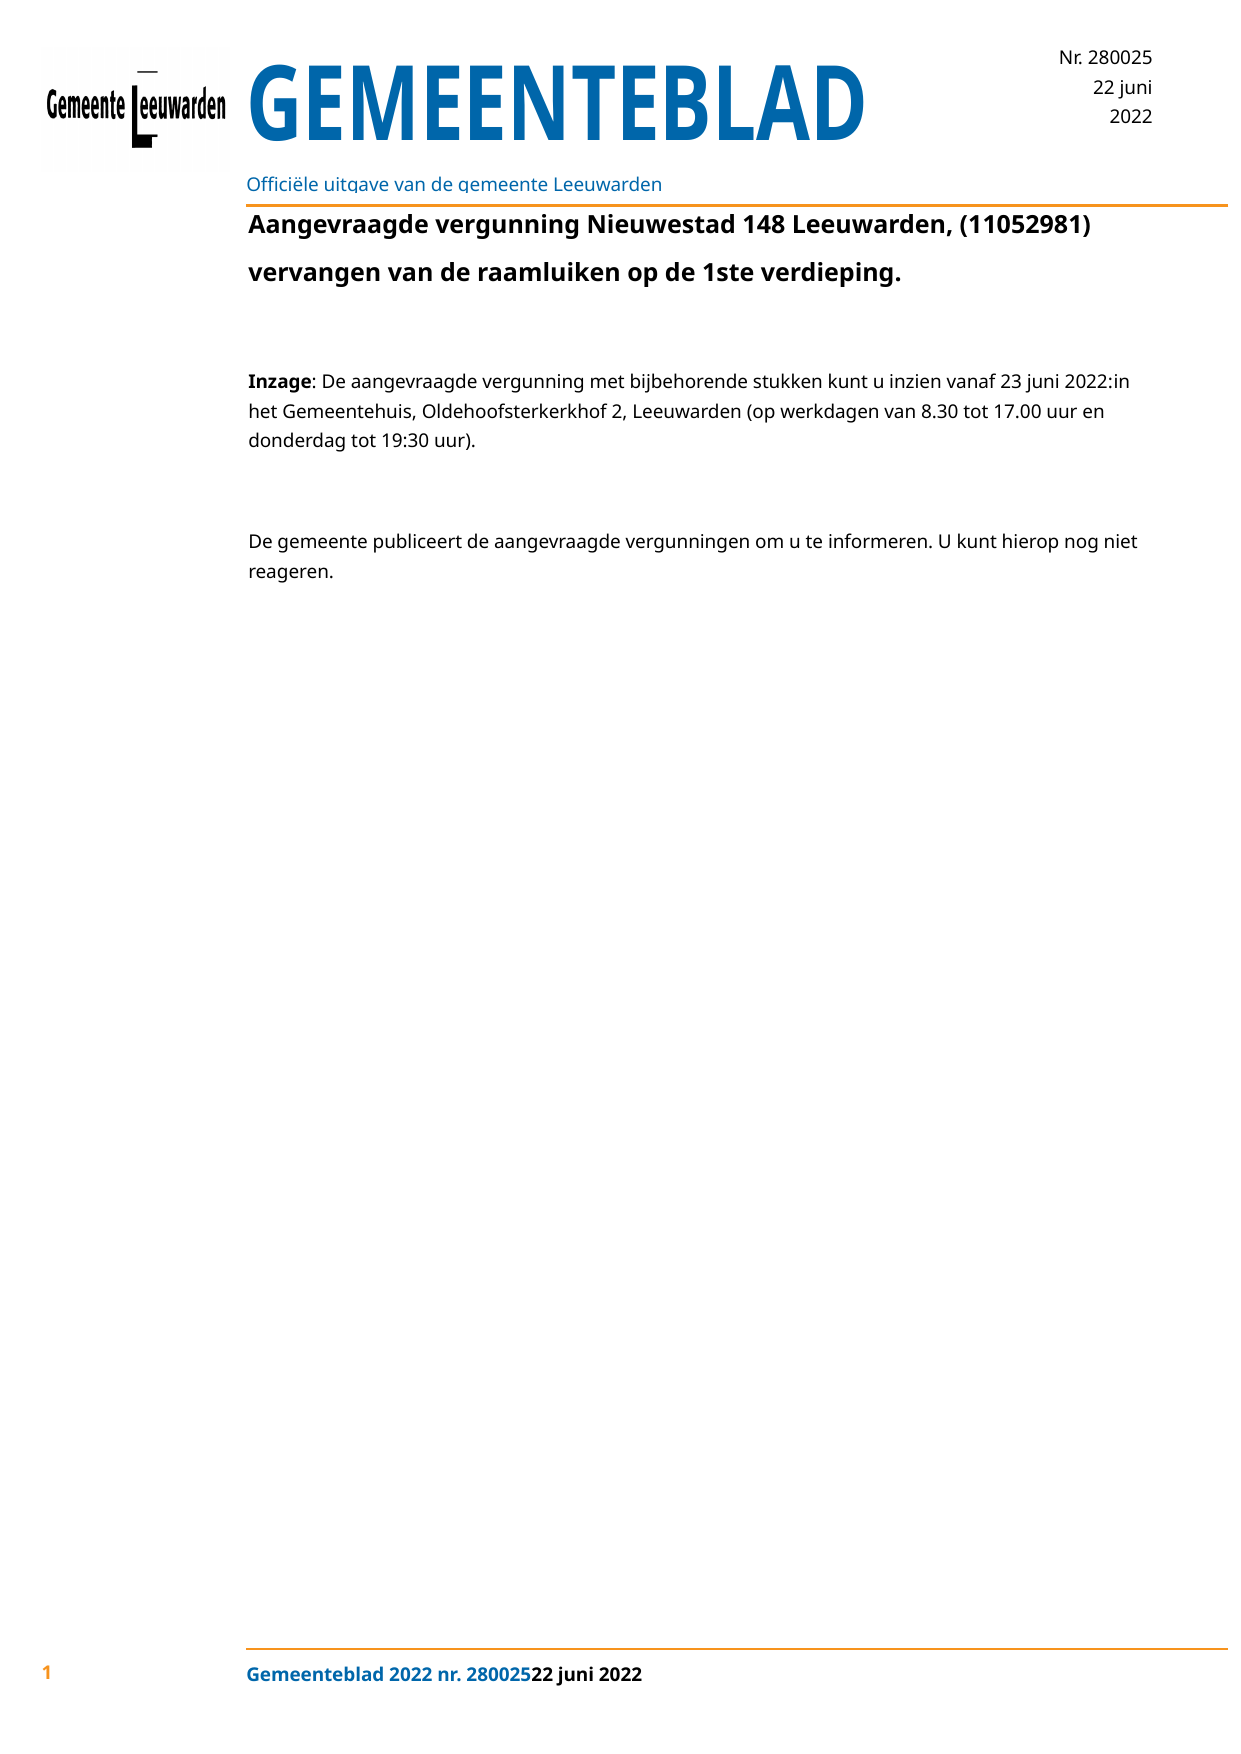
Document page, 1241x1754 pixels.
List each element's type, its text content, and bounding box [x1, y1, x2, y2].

text Aangevraagde vergunning Nieuwestad 148 Leeuwarden, (11052981) vervangen van de raamluiken op de 1ste verdieping. [248, 207, 1152, 288]
text De gemeente publiceert de aangevraagde vergunningen om u te informeren. U kunt hierop nog niet reageren. [248, 528, 1152, 584]
picture [41, 47, 231, 172]
text Inzage: De aangevraagde vergunning met bijbehorende stukken kunt u inzien vanaf 23 juni 2022:in het Gemeentehuis, Oldehoofsterkerkhof 2, Leeuwarden (op werkdagen van 8.30 tot 17.00 uur en donderdag tot 19:30 uur). [248, 368, 1152, 453]
